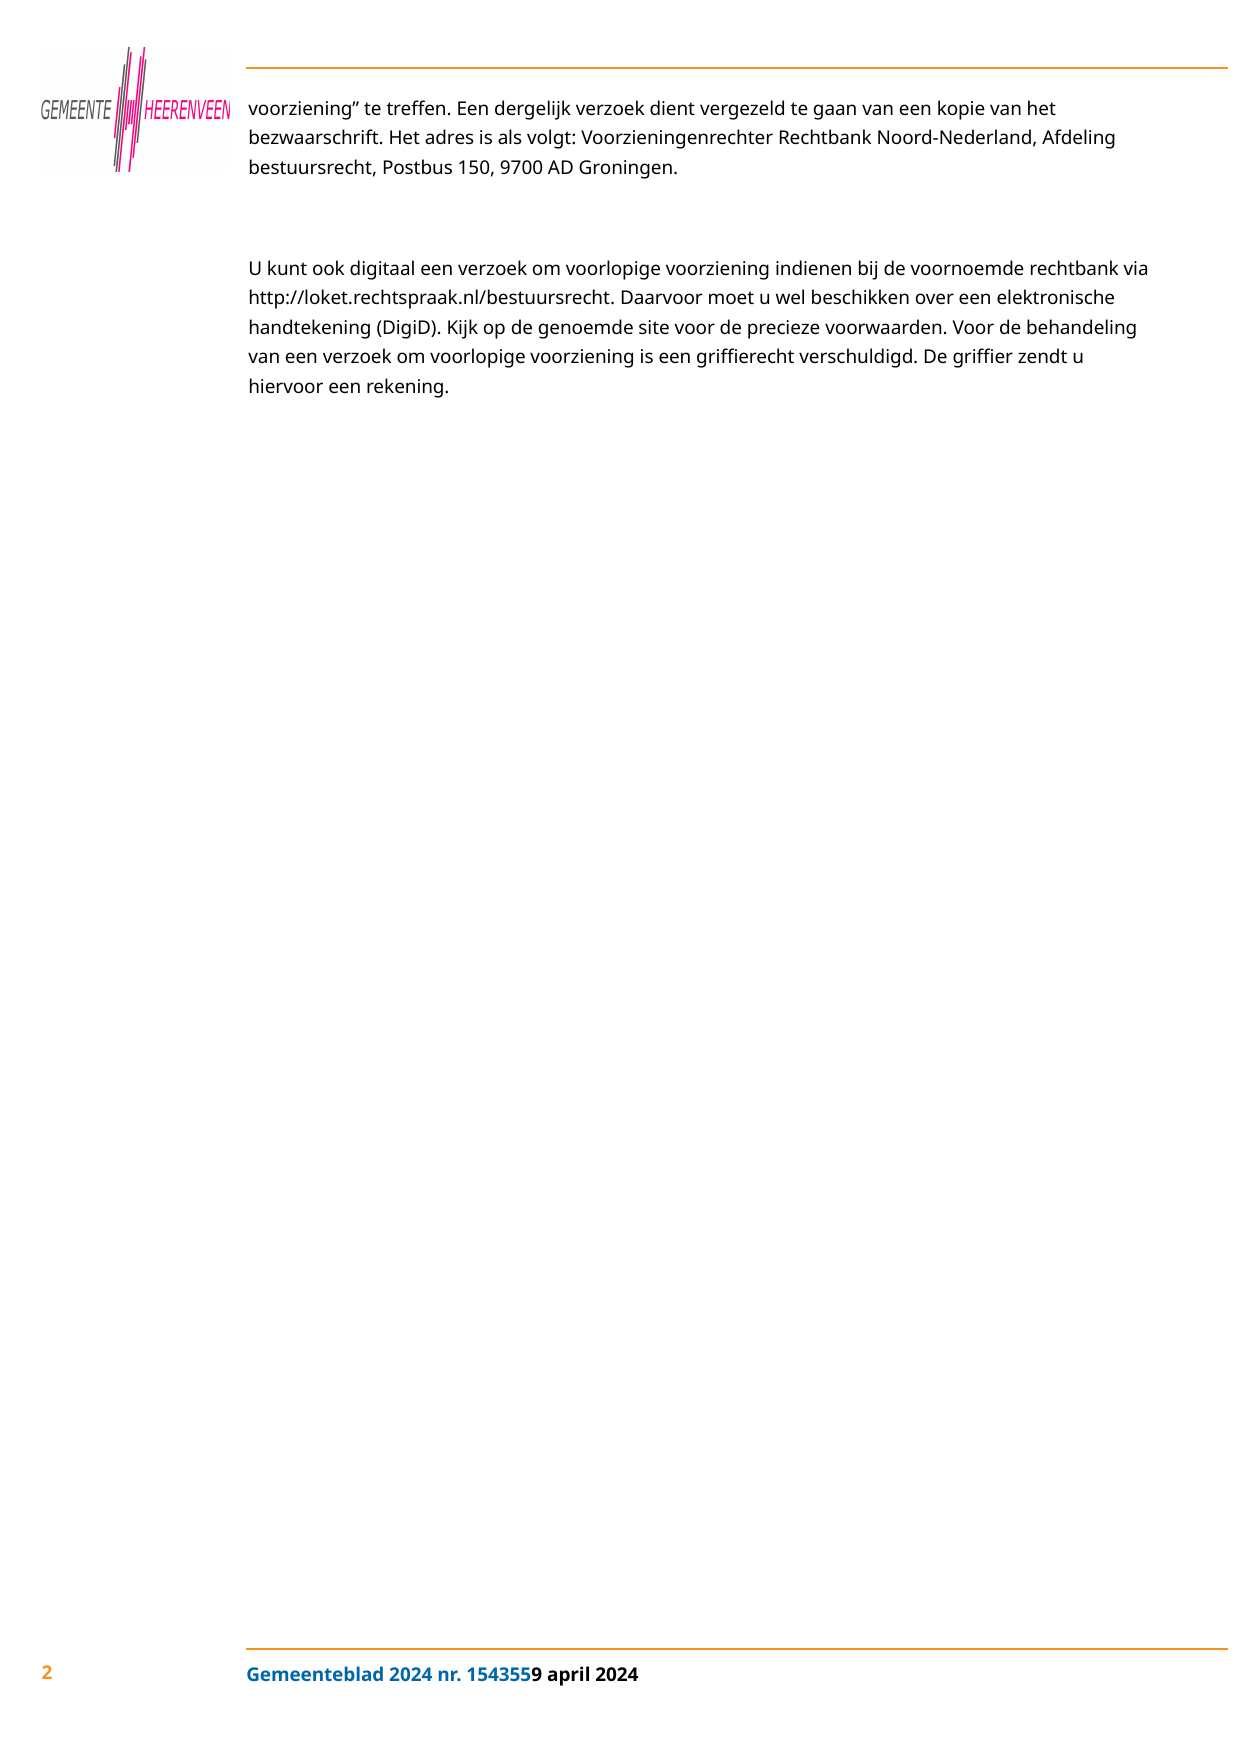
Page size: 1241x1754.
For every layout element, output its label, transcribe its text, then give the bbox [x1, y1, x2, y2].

text U kunt ook digitaal een verzoek om voorlopige voorziening indienen bij de voornoemde rechtbank via http://loket.rechtspraak.nl/bestuursrecht. Daarvoor moet u wel beschikken over een elektronische handtekening (DigiD). Kijk op de genoemde site voor de precieze voorwaarden. Voor de behandeling van een verzoek om voorlopige voorziening is een griffierecht verschuldigd. De griffier zendt u hiervoor een rekening. [248, 255, 1152, 399]
text voorziening” te treffen. Een dergelijk verzoek dient vergezeld te gaan van een kopie van het bezwaarschrift. Het adres is als volgt: Voorzieningenrechter Rechtbank Noord-Nederland, Afdeling bestuursrecht, Postbus 150, 9700 AD Groningen. [248, 95, 1152, 180]
picture [41, 47, 231, 172]
